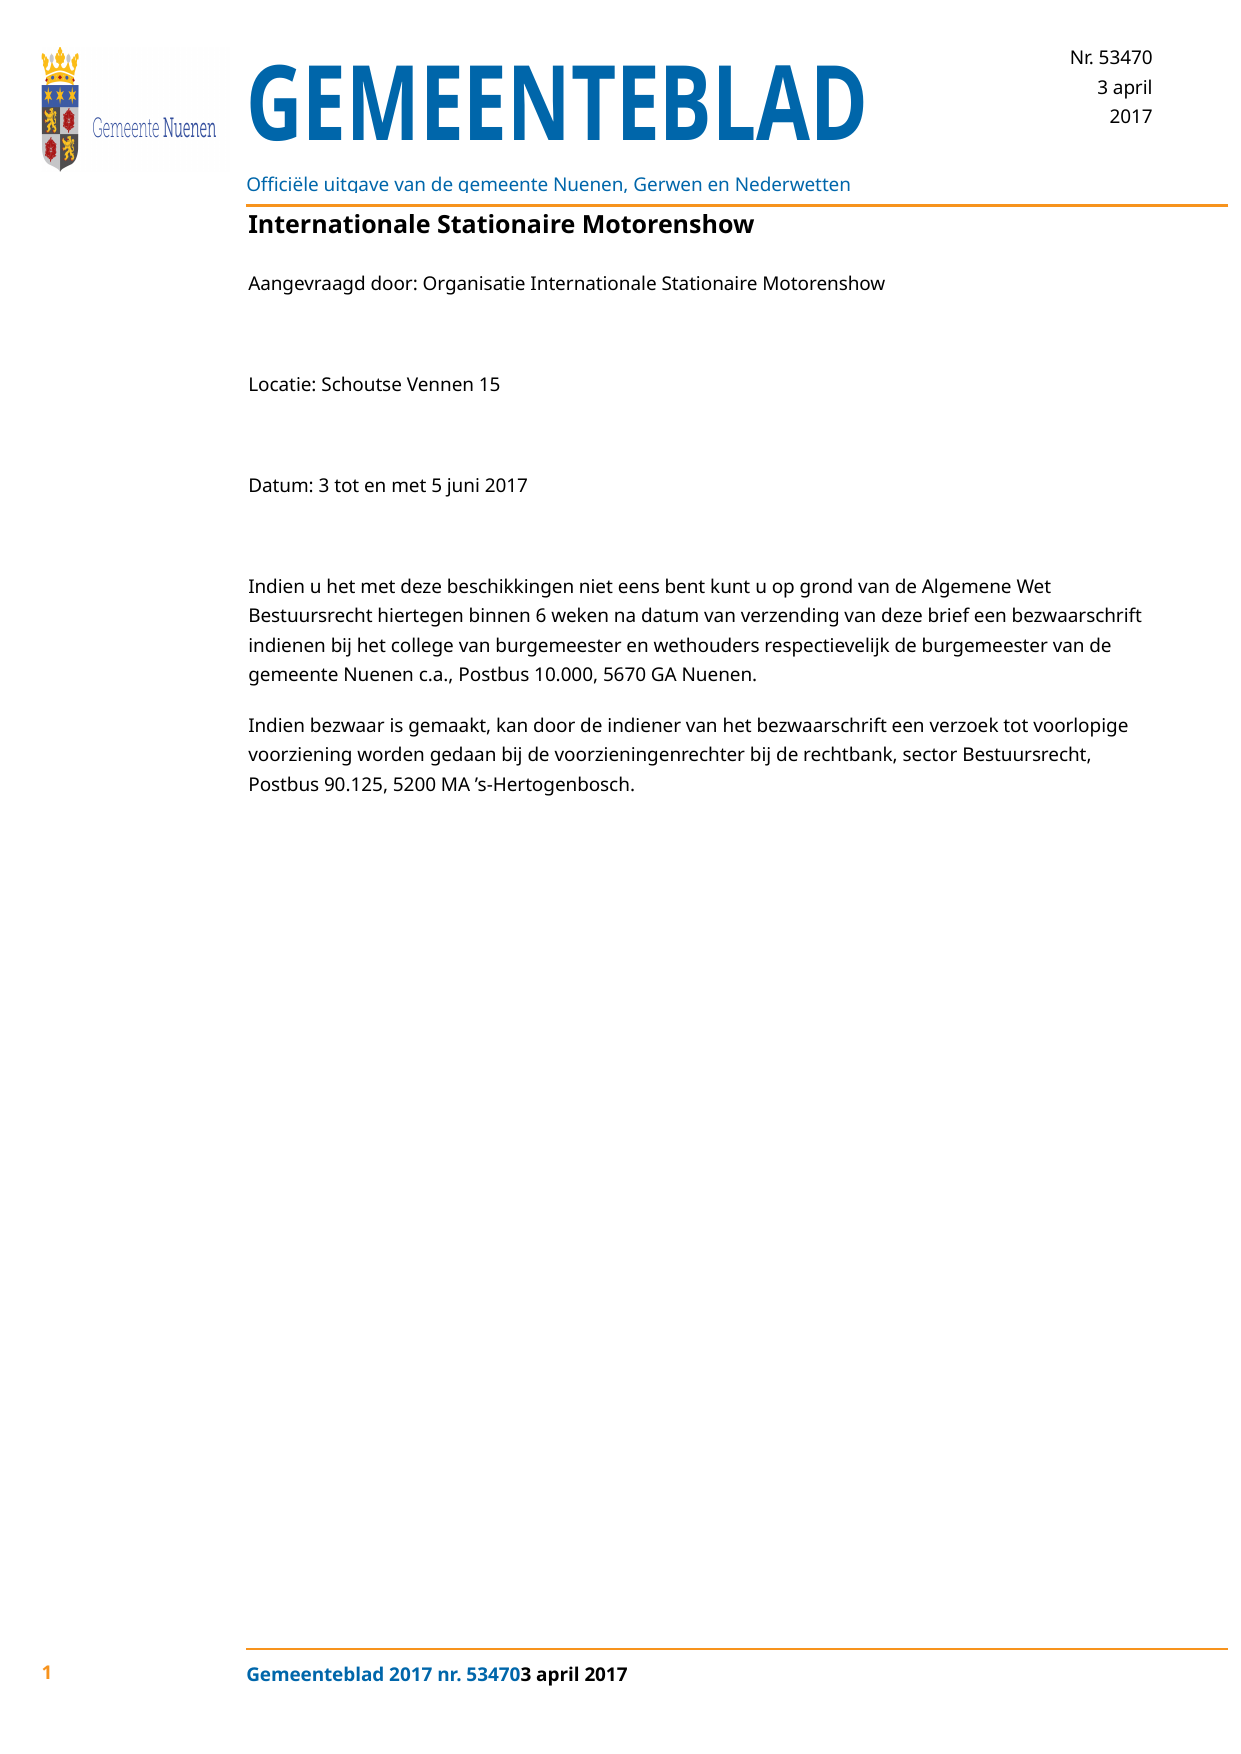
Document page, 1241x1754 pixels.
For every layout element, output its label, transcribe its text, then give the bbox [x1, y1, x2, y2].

text Locatie: Schoutse Vennen 15 [248, 371, 1152, 397]
picture [41, 47, 231, 172]
text Indien u het met deze beschikkingen niet eens bent kunt u op grond van de Algemene Wet Bestuursrecht hiertegen binnen 6 weken na datum van verzending van deze brief een bezwaarschrift indienen bij het college van burgemeester en wethouders respectievelijk de burgemeester van de gemeente Nuenen c.a., Postbus 10.000, 5670 GA Nuenen. [248, 573, 1152, 687]
text Internationale Stationaire Motorenshow [248, 207, 1152, 241]
text Indien bezwaar is gemaakt, kan door de indiener van het bezwaarschrift een verzoek tot voorlopige voorziening worden gedaan bij de voorzieningenrechter bij de rechtbank, sector Bestuursrecht, Postbus 90.125, 5200 MA ’s-Hertogenbosch. [248, 712, 1152, 797]
text Aangevraagd door: Organisatie Internationale Stationaire Motorenshow [248, 270, 1152, 296]
text Datum: 3 tot en met 5 juni 2017 [248, 472, 1152, 498]
